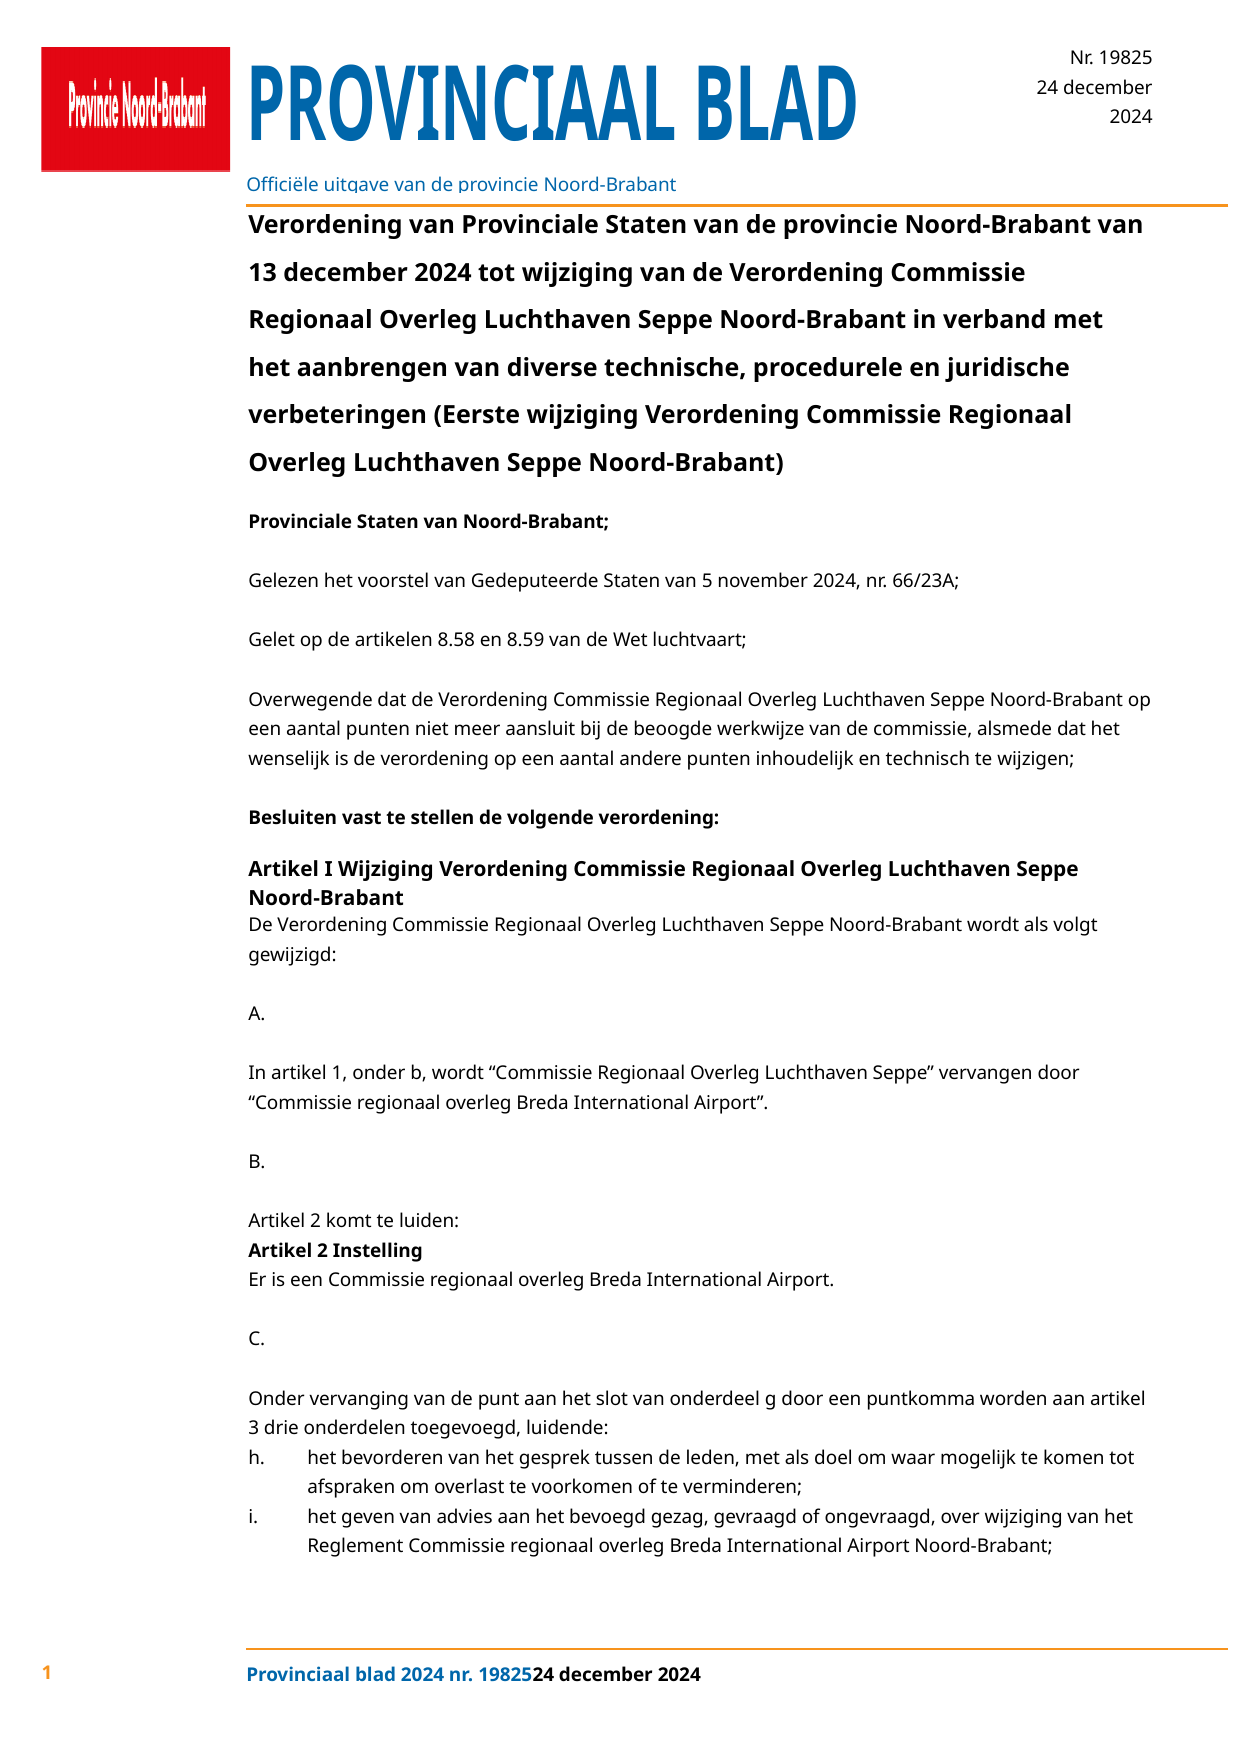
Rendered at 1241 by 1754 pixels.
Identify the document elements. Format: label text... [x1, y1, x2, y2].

text Verordening van Provinciale Staten van de provincie Noord-Brabant van 13 december 2024 tot wijziging van de Verordening Commissie Regionaal Overleg Luchthaven Seppe Noord-Brabant in verband met het aanbrengen van diverse technische, procedurele en juridische verbeteringen (Eerste wijziging Verordening Commissie Regionaal Overleg Luchthaven Seppe Noord-Brabant) [248, 207, 1152, 479]
text Besluiten vast te stellen de volgende verordening: [248, 804, 1152, 830]
text Artikel 2 komt te luiden: [248, 1207, 1152, 1233]
text Gelezen het voorstel van Gedeputeerde Staten van 5 november 2024, nr. 66/23A; [248, 567, 1152, 593]
picture [41, 47, 231, 172]
text Artikel 2 Instelling [248, 1237, 1152, 1263]
list het bevorderen van het gesprek tussen de leden, met als doel om waar mogelijk te komen tot afspraken om overlast te voorkomen of te verminderen; [248, 1444, 1152, 1499]
text Provinciale Staten van Noord-Brabant; [248, 508, 1152, 534]
text Artikel I Wijziging Verordening Commissie Regionaal Overleg Luchthaven Seppe Noord-Brabant [248, 854, 1152, 911]
text B. [248, 1148, 1152, 1174]
text In artikel 1, onder b, wordt “Commissie Regionaal Overleg Luchthaven Seppe” vervangen door “Commissie regionaal overleg Breda International Airport”. [248, 1059, 1152, 1115]
text Onder vervanging van de punt aan het slot van onderdeel g door een puntkomma worden aan artikel 3 drie onderdelen toegevoegd, luidende: [248, 1385, 1152, 1440]
text C. [248, 1326, 1152, 1351]
text A. [248, 1000, 1152, 1026]
text De Verordening Commissie Regionaal Overleg Luchthaven Seppe Noord-Brabant wordt als volgt gewijzigd: [248, 911, 1152, 967]
text Gelet op de artikelen 8.58 en 8.59 van de Wet luchtvaart; [248, 627, 1152, 652]
text Er is een Commissie regionaal overleg Breda International Airport. [248, 1266, 1152, 1292]
text Overwegende dat de Verordening Commissie Regionaal Overleg Luchthaven Seppe Noord-Brabant op een aantal punten niet meer aansluit bij de beoogde werkwijze van de commissie, alsmede dat het wenselijk is de verordening op een aantal andere punten inhoudelijk en technisch te wijzigen; [248, 686, 1152, 771]
list het geven van advies aan het bevoegd gezag, gevraagd of ongevraagd, over wijziging van het Reglement Commissie regionaal overleg Breda International Airport Noord-Brabant; [248, 1503, 1152, 1558]
